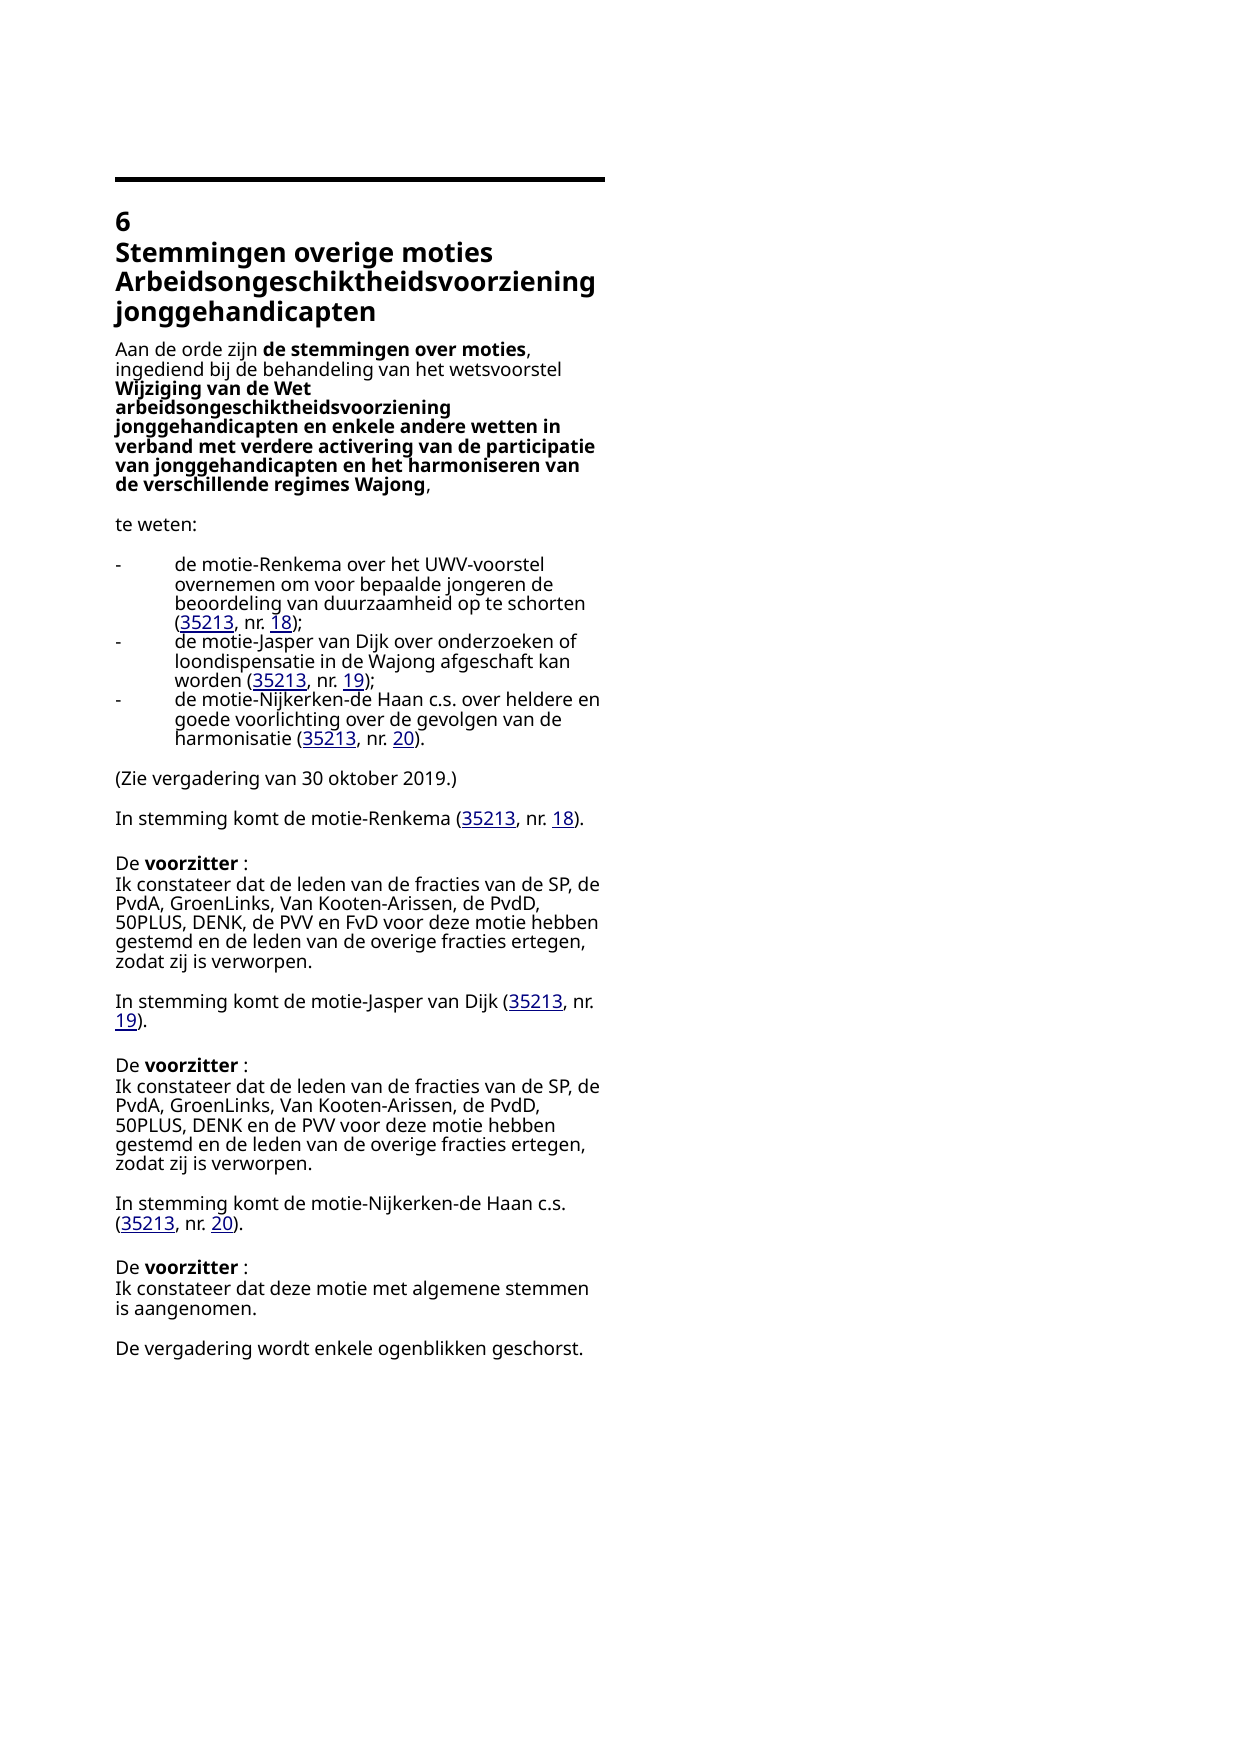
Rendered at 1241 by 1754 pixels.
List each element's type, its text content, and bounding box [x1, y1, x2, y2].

text De voorzitter : [115, 1254, 605, 1280]
text De voorzitter : [115, 850, 605, 876]
list de motie-Renkema over het UWV-voorstel overnemen om voor bepaalde jongeren de beoordeling van duurzaamheid op te schorten (35213, nr. 18); [115, 556, 605, 633]
text De vergadering wordt enkele ogenblikken geschorst. [115, 1340, 605, 1359]
text te weten: [115, 516, 605, 536]
text Aan de orde zijn de stemmingen over moties, ingediend bij de behandeling van het wetsvoorstel Wijziging van de Wet arbeidsongeschiktheidsvoorziening jonggehandicapten en enkele andere wetten in verband met verdere activering van de participatie van jonggehandicapten en het harmoniseren van de verschillende regimes Wajong, [115, 341, 605, 496]
list de motie-Jasper van Dijk over onderzoeken of loondispensatie in de Wajong afgeschaft kan worden (35213, nr. 19); [115, 633, 605, 691]
text (Zie vergadering van 30 oktober 2019.) [115, 770, 605, 789]
list de motie-Nijkerken-de Haan c.s. over heldere en goede voorlichting over de gevolgen van de harmonisatie (35213, nr. 20). [115, 691, 605, 749]
text In stemming komt de motie-Jasper van Dijk (35213, nr. 19). [115, 993, 605, 1031]
text Ik constateer dat deze motie met algemene stemmen is aangenomen. [115, 1280, 605, 1319]
text In stemming komt de motie-Nijkerken-de Haan c.s. (35213, nr. 20). [115, 1195, 605, 1234]
text In stemming komt de motie-Renkema (35213, nr. 18). [115, 810, 605, 829]
text Ik constateer dat de leden van de fracties van de SP, de PvdA, GroenLinks, Van Kooten-Arissen, de PvdD, 50PLUS, DENK, de PVV en FvD voor deze motie hebben gestemd en de leden van de overige fracties ertegen, zodat zij is verworpen. [115, 876, 605, 972]
text De voorzitter : [115, 1052, 605, 1078]
text Ik constateer dat de leden van de fracties van de SP, de PvdA, GroenLinks, Van Kooten-Arissen, de PvdD, 50PLUS, DENK en de PVV voor deze motie hebben gestemd en de leden van de overige fracties ertegen, zodat zij is verworpen. [115, 1078, 605, 1174]
text Stemmingen overige moties Arbeidsongeschiktheidsvoorziening jonggehandicapten [115, 239, 605, 341]
text 6 [115, 203, 605, 239]
